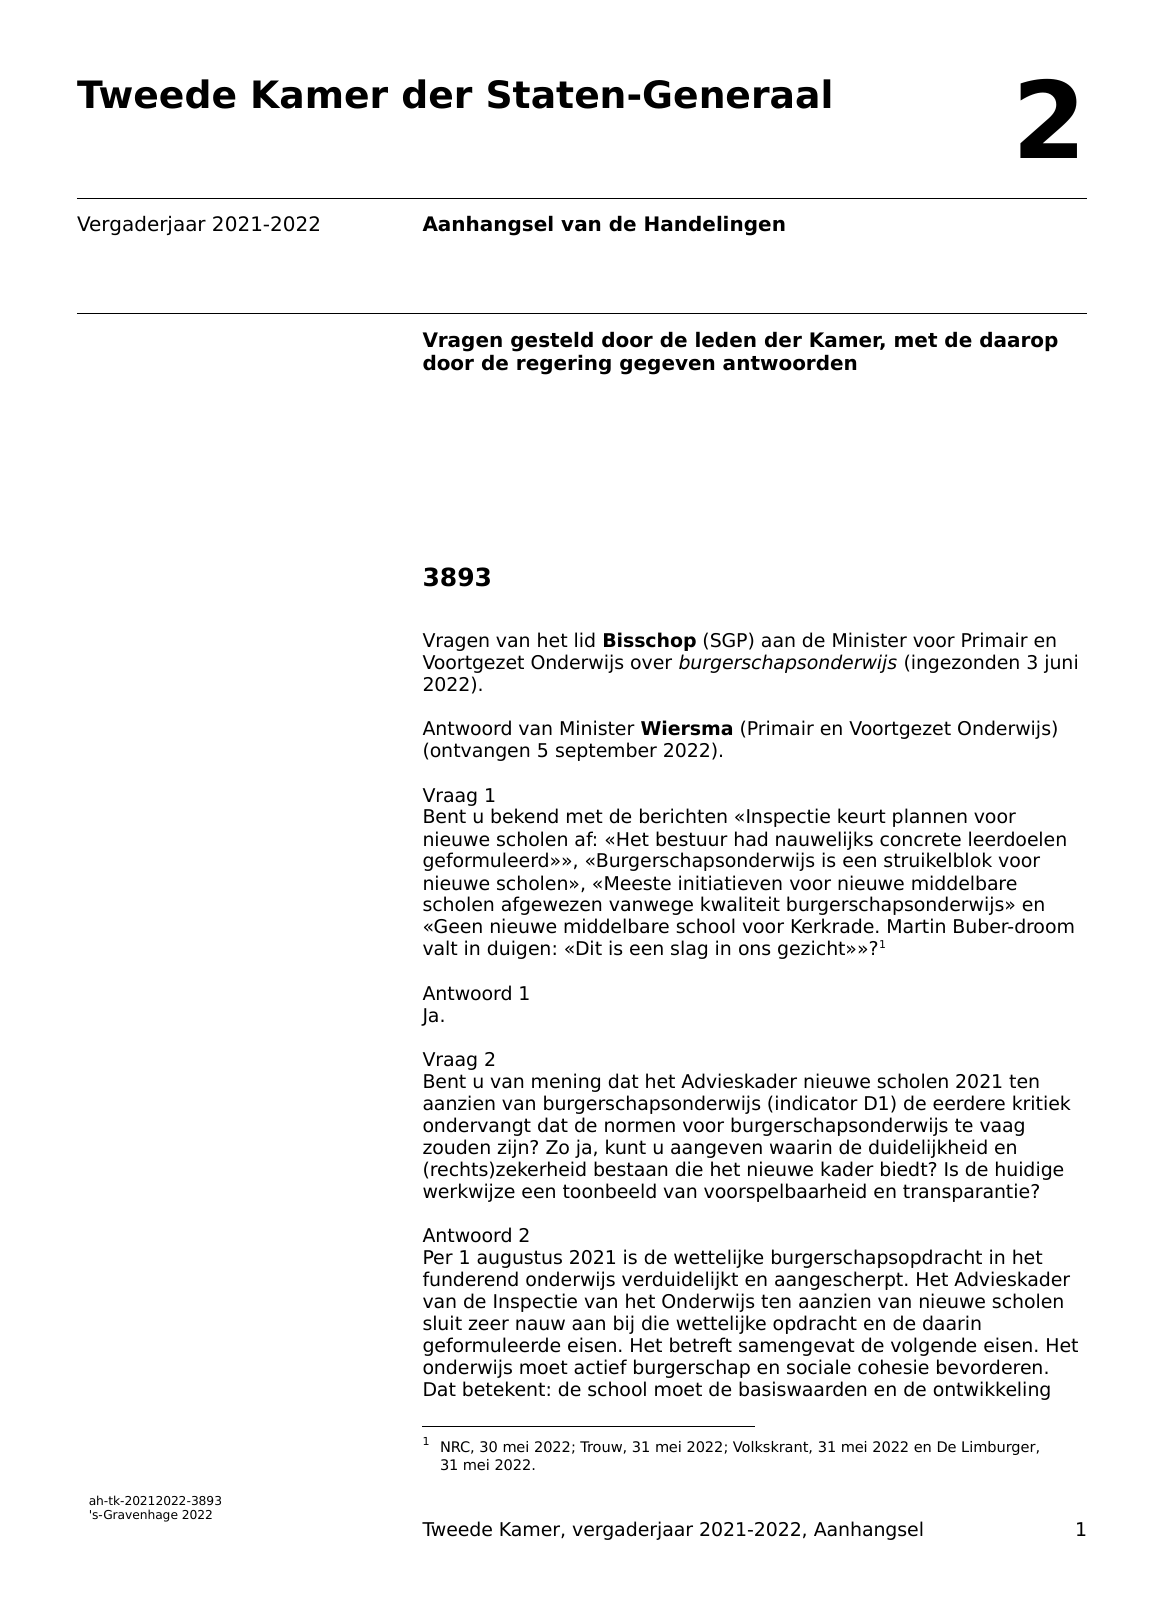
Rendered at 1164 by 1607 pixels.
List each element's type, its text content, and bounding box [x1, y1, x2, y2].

text Vraag 1 [422, 784, 1087, 806]
table_cell Aanhangsel van de Handelingen [422, 199, 1087, 313]
table_header 2 [886, 59, 1087, 198]
text Ja. [422, 1004, 1087, 1026]
text Antwoord van Minister Wiersma (Primair en Voortgezet Onderwijs) (ontvangen 5 september 2022). [422, 718, 1087, 762]
table_header Tweede Kamer der Staten-Generaal [77, 59, 886, 198]
text Antwoord 1 [422, 982, 1087, 1004]
table_cell Vergaderjaar 2021-2022 [77, 199, 422, 313]
text Bent u van mening dat het Advieskader nieuwe scholen 2021 ten aanzien van burgerschapsonderwijs (indicator D1) de eerdere kritiek ondervangt dat de normen voor burgerschapsonderwijs te vaag zouden zijn? Zo ja, kunt u aangeven waarin de duidelijkheid en (rechts)zekerheid bestaan die het nieuwe kader biedt? Is de huidige werkwijze een toonbeeld van voorspelbaarheid en transparantie? [422, 1071, 1087, 1202]
text Per 1 augustus 2021 is de wettelijke burgerschapsopdracht in het funderend onderwijs verduidelijkt en aangescherpt. Het Advieskader van de Inspectie van het Onderwijs ten aanzien van nieuwe scholen sluit zeer nauw aan bij die wettelijke opdracht en de daarin geformuleerde eisen. Het betreft samengevat de volgende eisen. Het onderwijs moet actief burgerschap en sociale cohesie bevorderen. Dat betekent: de school moet de basiswaarden en de ontwikkeling [422, 1247, 1087, 1401]
text Vraag 2 [422, 1049, 1087, 1071]
text 3893 [422, 563, 1087, 592]
text Bent u bekend met de berichten «Inspectie keurt plannen voor nieuwe scholen af: «Het bestuur had nauwelijks concrete leerdoelen geformuleerd»», «Burgerschapsonderwijs is een struikelblok voor nieuwe scholen», «Meeste initiatieven voor nieuwe middelbare scholen afgewezen vanwege kwaliteit burgerschapsonderwijs» en «Geen nieuwe middelbare school voor Kerkrade. Martin Buber-droom valt in duigen: «Dit is een slag in ons gezicht»»? [422, 806, 1087, 960]
text Vragen van het lid Bisschop (SGP) aan de Minister voor Primair en Voortgezet Onderwijs over burgerschapsonderwijs (ingezonden 3 juni 2022). [422, 630, 1087, 696]
text 's-Gravenhage 2022 [88, 1508, 323, 1522]
text Antwoord 2 [422, 1225, 1087, 1247]
text ah-tk-20212022-3893 [88, 1494, 323, 1508]
table_cell [77, 314, 422, 375]
table_cell Vragen gesteld door de leden der Kamer, met de daarop door de regering gegeven antwoorden [422, 314, 1087, 375]
text NRC, 30 mei 2022; Trouw, 31 mei 2022; Volkskrant, 31 mei 2022 en De Limburger, 31 mei 2022. [422, 1435, 1087, 1474]
